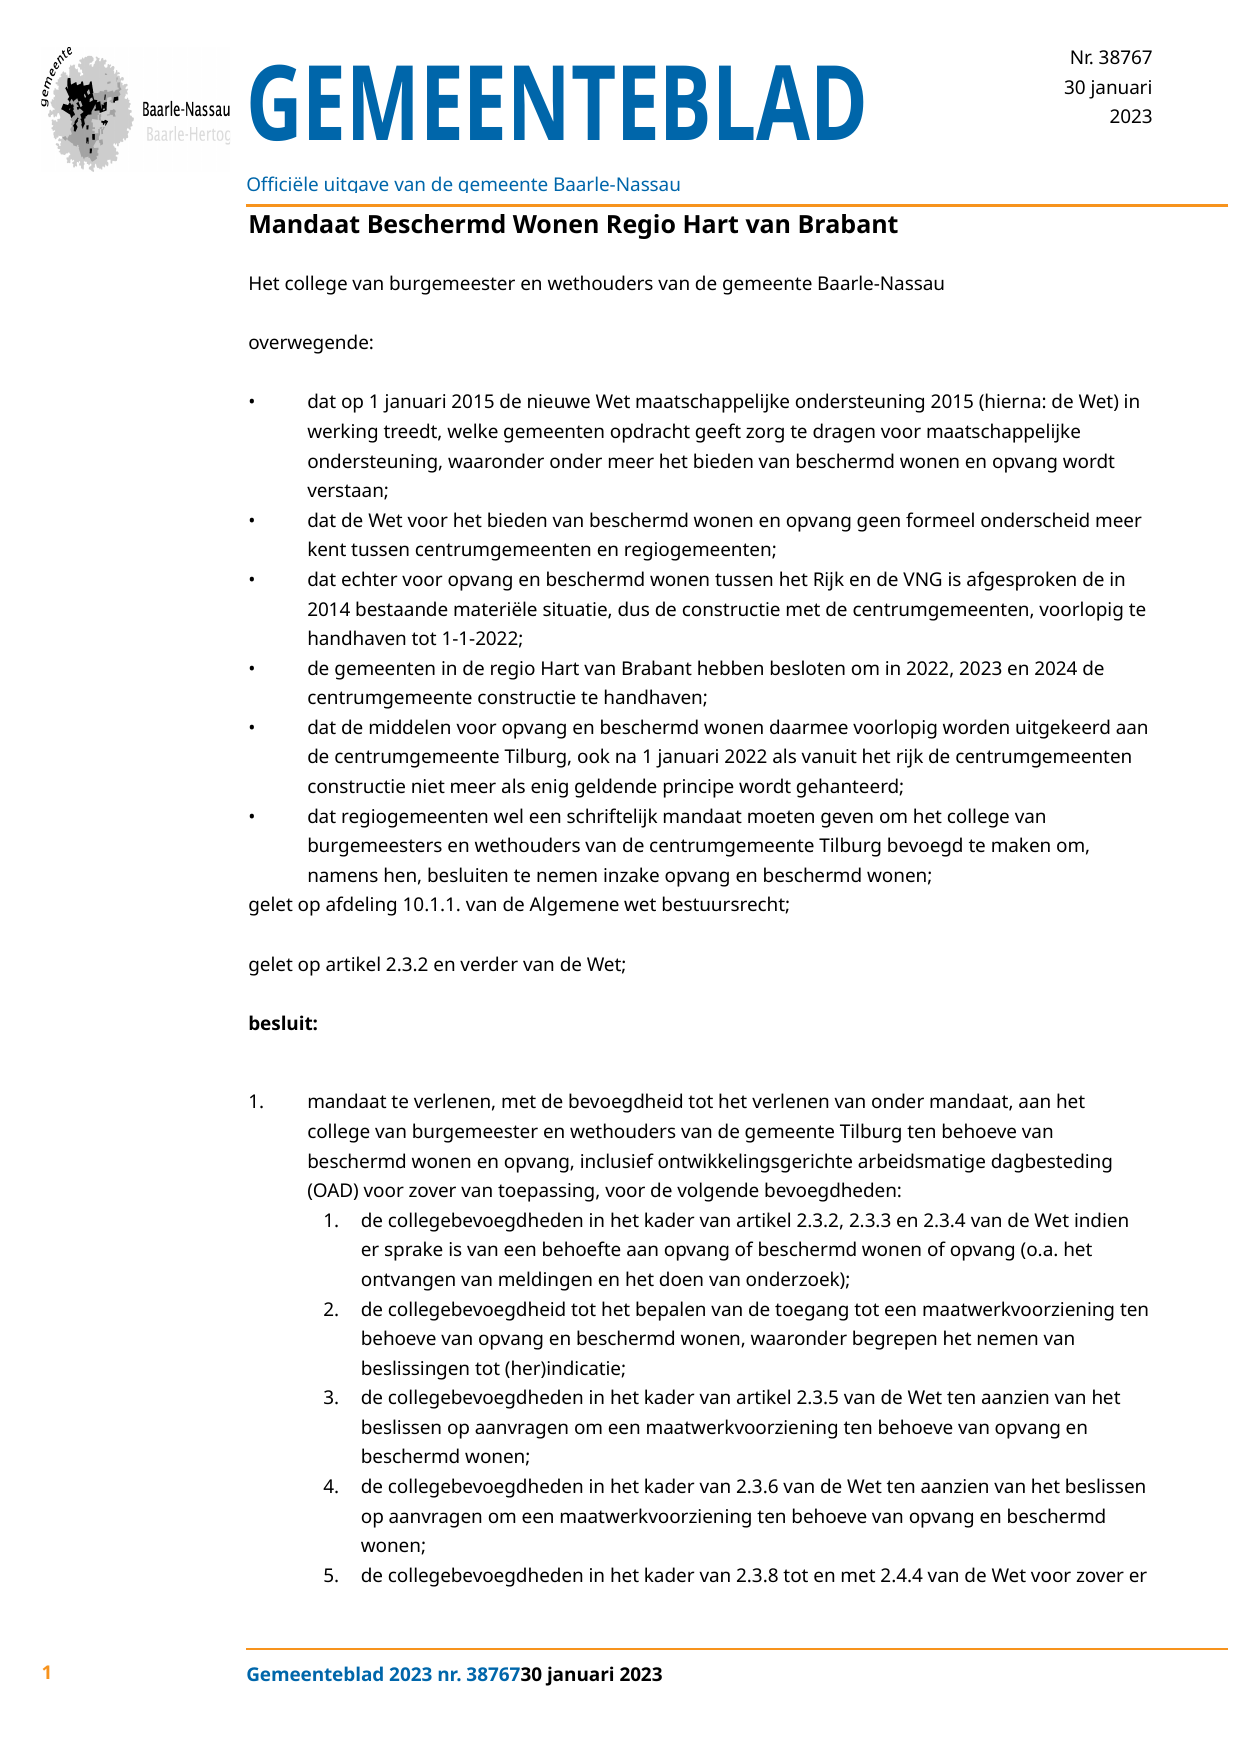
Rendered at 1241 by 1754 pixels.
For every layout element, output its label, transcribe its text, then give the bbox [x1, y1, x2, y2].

list dat regiogemeenten wel een schriftelijk mandaat moeten geven om het college van burgemeesters en wethouders van de centrumgemeente Tilburg bevoegd te maken om, namens hen, besluiten te nemen inzake opvang en beschermd wonen; [248, 803, 1152, 888]
text gelet op artikel 2.3.2 en verder van de Wet; [248, 951, 1152, 976]
list de collegebevoegdheid tot het bepalen van de toegang tot een maatwerkvoorziening ten behoeve van opvang en beschermd wonen, waaronder begrepen het nemen van beslissingen tot (her)indicatie; [323, 1296, 1152, 1381]
list de collegebevoegdheden in het kader van 2.3.8 tot en met 2.4.4 van de Wet voor zover er [323, 1562, 1152, 1588]
list de collegebevoegdheden in het kader van artikel 2.3.5 van de Wet ten aanzien van het beslissen op aanvragen om een maatwerkvoorziening ten behoeve van opvang en beschermd wonen; [323, 1384, 1152, 1469]
text Mandaat Beschermd Wonen Regio Hart van Brabant [248, 207, 1152, 241]
list dat de middelen voor opvang en beschermd wonen daarmee voorlopig worden uitgekeerd aan de centrumgemeente Tilburg, ook na 1 januari 2022 als vanuit het rijk de centrumgemeenten constructie niet meer als enig geldende principe wordt gehanteerd; [248, 714, 1152, 799]
text besluit: [248, 1010, 1152, 1036]
list dat op 1 januari 2015 de nieuwe Wet maatschappelijke ondersteuning 2015 (hierna: de Wet) in werking treedt, welke gemeenten opdracht geeft zorg te dragen voor maatschappelijke ondersteuning, waaronder onder meer het bieden van beschermd wonen en opvang wordt verstaan; [248, 389, 1152, 503]
text overwegende: [248, 329, 1152, 355]
text Het college van burgemeester en wethouders van de gemeente Baarle-Nassau [248, 270, 1152, 296]
list mandaat te verlenen, met de bevoegdheid tot het verlenen van onder mandaat, aan het college van burgemeester en wethouders van de gemeente Tilburg ten behoeve van beschermd wonen en opvang, inclusief ontwikkelingsgerichte arbeidsmatige dagbesteding (OAD) voor zover van toepassing, voor de volgende bevoegdheden: [248, 1089, 1152, 1203]
text gelet op afdeling 10.1.1. van de Algemene wet bestuursrecht; [248, 892, 1152, 917]
list de collegebevoegdheden in het kader van artikel 2.3.2, 2.3.3 en 2.3.4 van de Wet indien er sprake is van een behoefte aan opvang of beschermd wonen of opvang (o.a. het ontvangen van meldingen en het doen van onderzoek); [323, 1207, 1152, 1292]
list de gemeenten in de regio Hart van Brabant hebben besloten om in 2022, 2023 en 2024 de centrumgemeente constructie te handhaven; [248, 655, 1152, 710]
list de collegebevoegdheden in het kader van 2.3.6 van de Wet ten aanzien van het beslissen op aanvragen om een maatwerkvoorziening ten behoeve van opvang en beschermd wonen; [323, 1473, 1152, 1558]
list dat echter voor opvang en beschermd wonen tussen het Rijk en de VNG is afgesproken de in 2014 bestaande materiële situatie, dus de constructie met de centrumgemeenten, voorlopig te handhaven tot 1-1-2022; [248, 566, 1152, 651]
picture [41, 47, 231, 172]
list dat de Wet voor het bieden van beschermd wonen en opvang geen formeel onderscheid meer kent tussen centrumgemeenten en regiogemeenten; [248, 507, 1152, 562]
